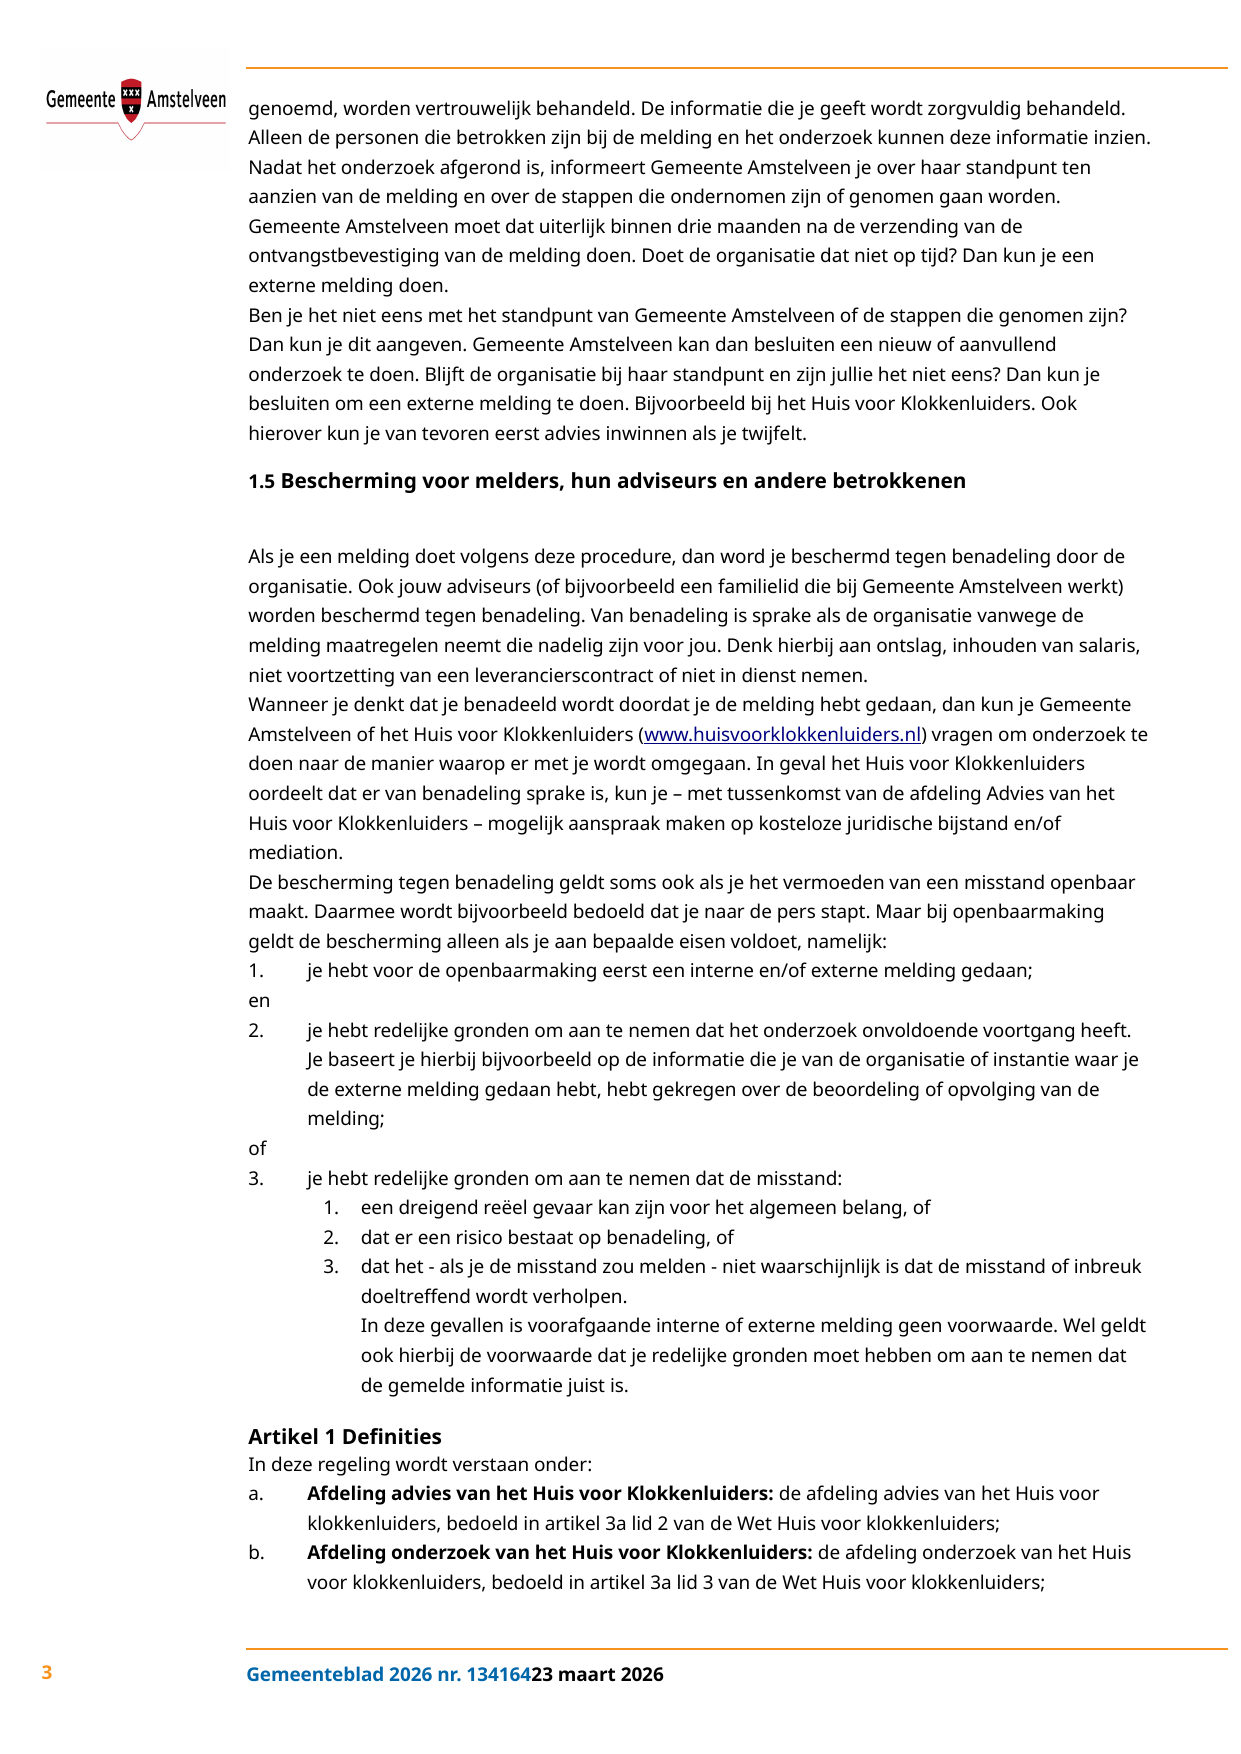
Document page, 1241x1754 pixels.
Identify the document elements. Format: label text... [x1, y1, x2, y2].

list dat er een risico bestaat op benadeling, of [323, 1224, 1152, 1250]
list je hebt redelijke gronden om aan te nemen dat het onderzoek onvoldoende voortgang heeft. Je baseert je hierbij bijvoorbeeld op de informatie die je van de organisatie of instantie waar je de externe melding gedaan hebt, hebt gekregen over de beoordeling of opvolging van de melding; [248, 1017, 1152, 1131]
text genoemd, worden vertrouwelijk behandeld. De informatie die je geeft wordt zorgvuldig behandeld. Alleen de personen die betrokken zijn bij de melding en het onderzoek kunnen deze informatie inzien. [248, 95, 1152, 150]
list een dreigend reëel gevaar kan zijn voor het algemeen belang, of [323, 1194, 1152, 1220]
text of [248, 1135, 1152, 1161]
list je hebt voor de openbaarmaking eerst een interne en/of externe melding gedaan; [248, 958, 1152, 983]
text en [248, 987, 1152, 1013]
text Als je een melding doet volgens deze procedure, dan word je beschermd tegen benadeling door de organisatie. Ook jouw adviseurs (of bijvoorbeeld een familielid die bij Gemeente Amstelveen werkt) worden beschermd tegen benadeling. Van benadeling is sprake als de organisatie vanwege de melding maatregelen neemt die nadelig zijn voor jou. Denk hierbij aan ontslag, inhouden van salaris, niet voortzetting van een leverancierscontract of niet in dienst nemen. [248, 543, 1152, 688]
list Afdeling advies van het Huis voor Klokkenluiders: de afdeling advies van het Huis voor klokkenluiders, bedoeld in artikel 3a lid 2 van de Wet Huis voor klokkenluiders; [248, 1480, 1152, 1536]
text Artikel 1 Definities [248, 1422, 1152, 1451]
list In deze gevallen is voorafgaande interne of externe melding geen voorwaarde. Wel geldt ook hierbij de voorwaarde dat je redelijke gronden moet hebben om aan te nemen dat de gemelde informatie juist is. [323, 1313, 1152, 1398]
picture [41, 47, 231, 172]
list je hebt redelijke gronden om aan te nemen dat de misstand: [248, 1165, 1152, 1191]
list dat het - als je de misstand zou melden - niet waarschijnlijk is dat de misstand of inbreuk doeltreffend wordt verholpen. [323, 1253, 1152, 1309]
list Afdeling onderzoek van het Huis voor Klokkenluiders: de afdeling onderzoek van het Huis voor klokkenluiders, bedoeld in artikel 3a lid 3 van de Wet Huis voor klokkenluiders; [248, 1539, 1152, 1595]
text Nadat het onderzoek afgerond is, informeert Gemeente Amstelveen je over haar standpunt ten aanzien van de melding en over de stappen die ondernomen zijn of genomen gaan worden. Gemeente Amstelveen moet dat uiterlijk binnen drie maanden na de verzending van de ontvangstbevestiging van de melding doen. Doet de organisatie dat niet op tijd? Dan kun je een externe melding doen. [248, 154, 1152, 298]
text 1.5 Bescherming voor melders, hun adviseurs en andere betrokkenen [248, 466, 1152, 494]
text In deze regeling wordt verstaan onder: [248, 1451, 1152, 1476]
text De bescherming tegen benadeling geldt soms ook als je het vermoeden van een misstand openbaar maakt. Daarmee wordt bijvoorbeeld bedoeld dat je naar de pers stapt. Maar bij openbaarmaking geldt de bescherming alleen als je aan bepaalde eisen voldoet, namelijk: [248, 869, 1152, 954]
text Ben je het niet eens met het standpunt van Gemeente Amstelveen of de stappen die genomen zijn? Dan kun je dit aangeven. Gemeente Amstelveen kan dan besluiten een nieuw of aanvullend onderzoek te doen. Blijft de organisatie bij haar standpunt en zijn jullie het niet eens? Dan kun je besluiten om een externe melding te doen. Bijvoorbeeld bij het Huis voor Klokkenluiders. Ook hierover kun je van tevoren eerst advies inwinnen als je twijfelt. [248, 302, 1152, 446]
text Wanneer je denkt dat je benadeeld wordt doordat je de melding hebt gedaan, dan kun je Gemeente Amstelveen of het Huis voor Klokkenluiders (www.huisvoorklokkenluiders.nl) vragen om onderzoek te doen naar de manier waarop er met je wordt omgegaan. In geval het Huis voor Klokkenluiders oordeelt dat er van benadeling sprake is, kun je – met tussenkomst van de afdeling Advies van het Huis voor Klokkenluiders – mogelijk aanspraak maken op kosteloze juridische bijstand en/of mediation. [248, 691, 1152, 865]
